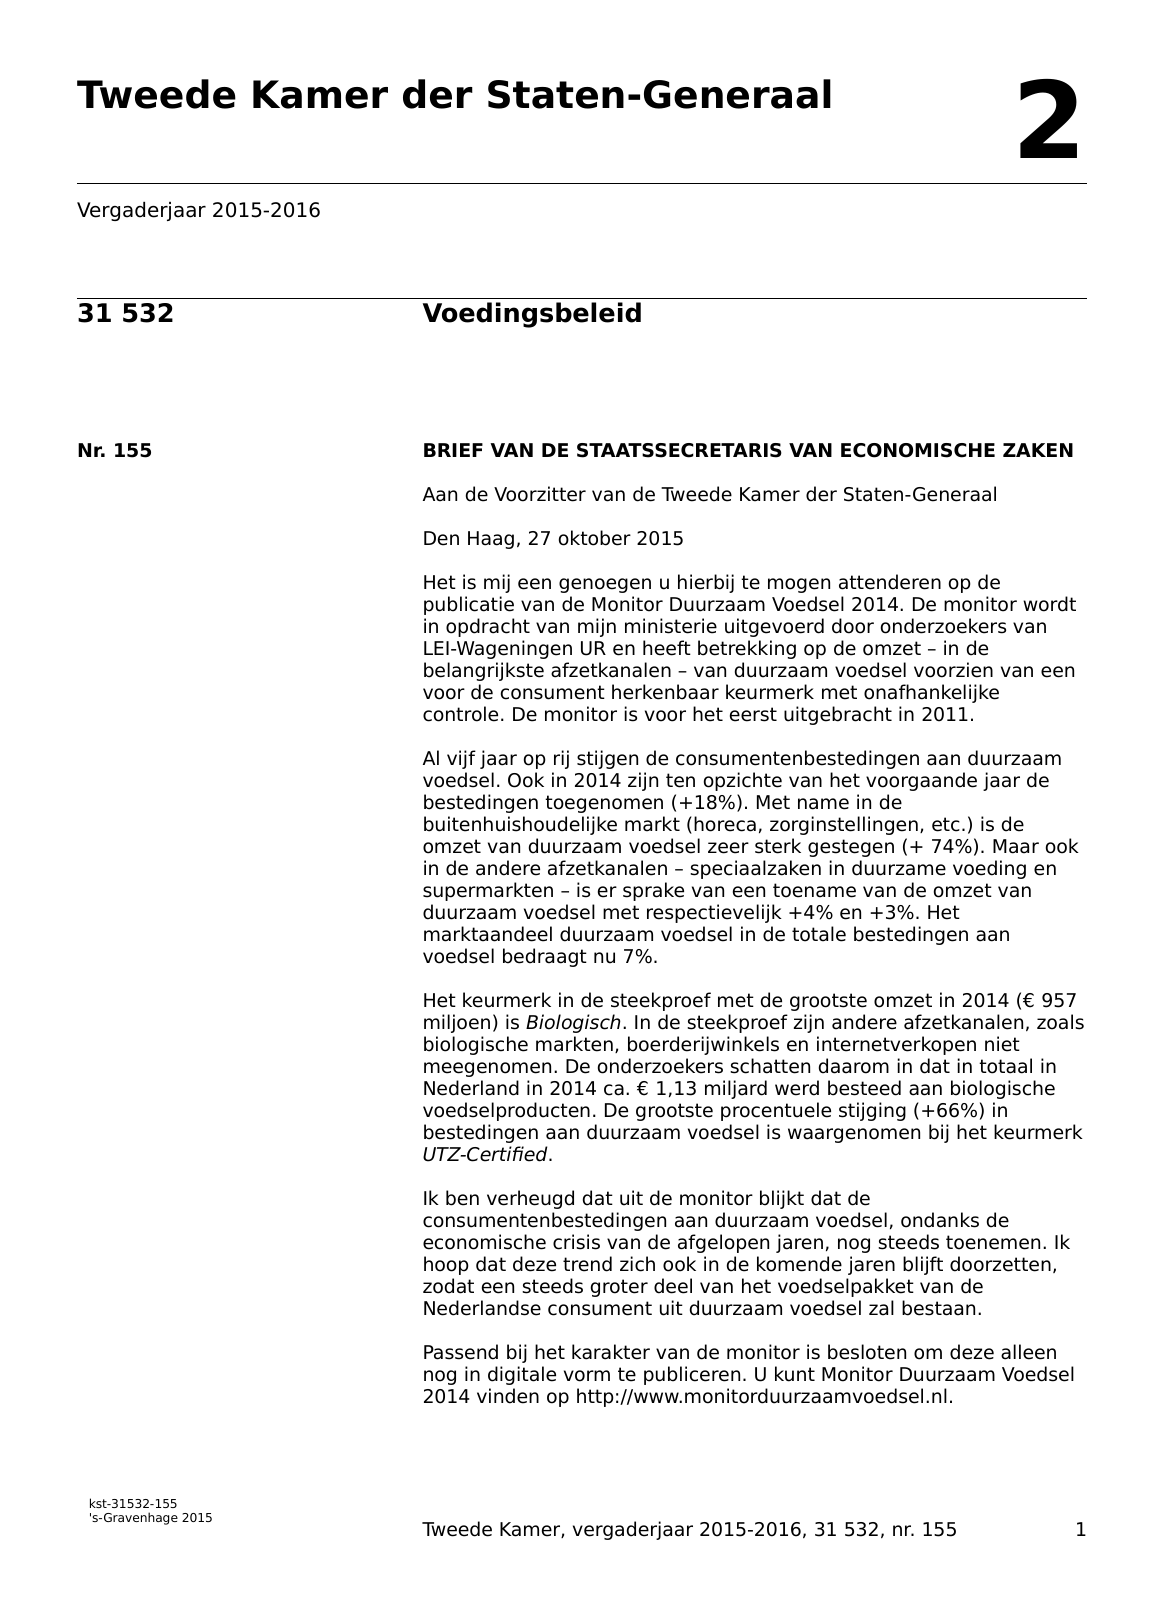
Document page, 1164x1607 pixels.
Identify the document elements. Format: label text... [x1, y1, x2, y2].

table_header Tweede Kamer der Staten-Generaal [77, 59, 886, 183]
subtitle 31 532 Voedingsbeleid [77, 299, 1087, 329]
text Het is mij een genoegen u hierbij te mogen attenderen op de publicatie van de Monitor Duurzaam Voedsel 2014. De monitor wordt in opdracht van mijn ministerie uitgevoerd door onderzoekers van LEI-Wageningen UR en heeft betrekking op de omzet – in de belangrijkste afzetkanalen – van duurzaam voedsel voorzien van een voor de consument herkenbaar keurmerk met onafhankelijke controle. De monitor is voor het eerst uitgebracht in 2011. [422, 572, 1087, 726]
table_header 2 [886, 59, 1087, 183]
text Ik ben verheugd dat uit de monitor blijkt dat de consumentenbestedingen aan duurzaam voedsel, ondanks de economische crisis van de afgelopen jaren, nog steeds toenemen. Ik hoop dat deze trend zich ook in de komende jaren blijft doorzetten, zodat een steeds groter deel van het voedselpakket van de Nederlandse consument uit duurzaam voedsel zal bestaan. [422, 1188, 1087, 1320]
text 's-Gravenhage 2015 [88, 1511, 323, 1525]
text Al vijf jaar op rij stijgen de consumentenbestedingen aan duurzaam voedsel. Ook in 2014 zijn ten opzichte van het voorgaande jaar de bestedingen toegenomen (+18%). Met name in de buitenhuishoudelijke markt (horeca, zorginstellingen, etc.) is de omzet van duurzaam voedsel zeer sterk gestegen (+ 74%). Maar ook in de andere afzetkanalen – speciaalzaken in duurzame voeding en supermarkten – is er sprake van een toename van de omzet van duurzaam voedsel met respectievelijk +4% en +3%. Het marktaandeel duurzaam voedsel in de totale bestedingen aan voedsel bedraagt nu 7%. [422, 748, 1087, 968]
text Den Haag, 27 oktober 2015 [422, 528, 1087, 550]
table_cell Vergaderjaar 2015-2016 [77, 184, 1087, 298]
text kst-31532-155 [88, 1497, 323, 1511]
text Het keurmerk in de steekproef met de grootste omzet in 2014 (€ 957 miljoen) is Biologisch. In de steekproef zijn andere afzetkanalen, zoals biologische markten, boerderijwinkels en internetverkopen niet meegenomen. De onderzoekers schatten daarom in dat in totaal in Nederland in 2014 ca. € 1,13 miljard werd besteed aan biologische voedselproducten. De grootste procentuele stijging (+66%) in bestedingen aan duurzaam voedsel is waargenomen bij het keurmerk UTZ-Certified. [422, 990, 1087, 1166]
subtitle Nr. 155 BRIEF VAN DE STAATSSECRETARIS VAN ECONOMISCHE ZAKEN [77, 440, 1087, 462]
text Passend bij het karakter van de monitor is besloten om deze alleen nog in digitale vorm te publiceren. U kunt Monitor Duurzaam Voedsel 2014 vinden op http://www.monitorduurzaamvoedsel.nl. [422, 1342, 1087, 1408]
text Aan de Voorzitter van de Tweede Kamer der Staten-Generaal [422, 484, 1087, 506]
